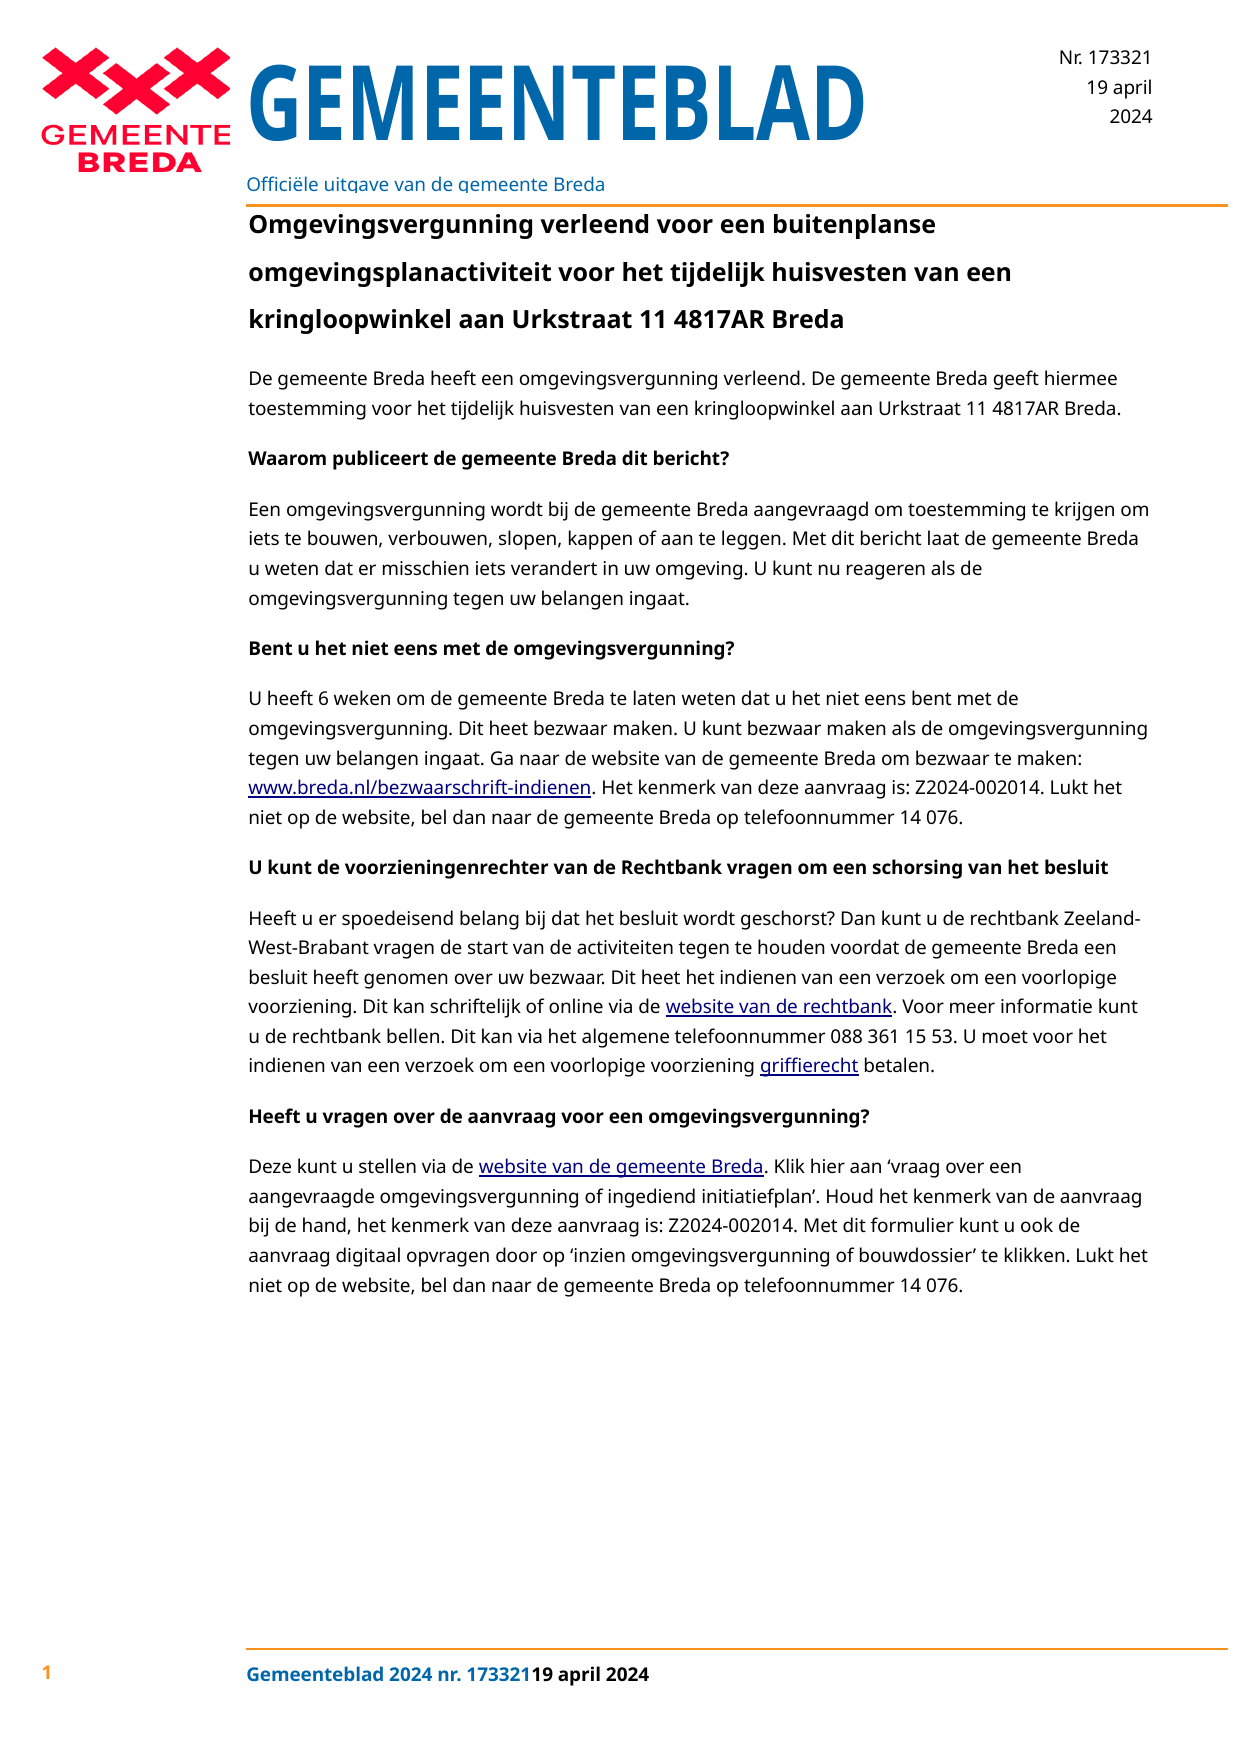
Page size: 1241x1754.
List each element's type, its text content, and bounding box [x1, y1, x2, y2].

text Heeft u er spoedeisend belang bij dat het besluit wordt geschorst? Dan kunt u de rechtbank Zeeland-West-Brabant vragen de start van de activiteiten tegen te houden voordat de gemeente Breda een besluit heeft genomen over uw bezwaar. Dit heet het indienen van een verzoek om een voorlopige voorziening. Dit kan schriftelijk of online via de website van de rechtbank. Voor meer informatie kunt u de rechtbank bellen. Dit kan via het algemene telefoonnummer 088 361 15 53. U moet voor het indienen van een verzoek om een voorlopige voorziening griffierecht betalen. [248, 905, 1152, 1078]
text Deze kunt u stellen via de website van de gemeente Breda. Klik hier aan ‘vraag over een aangevraagde omgevingsvergunning of ingediend initiatiefplan’. Houd het kenmerk van de aanvraag bij de hand, het kenmerk van deze aanvraag is: Z2024-002014. Met dit formulier kunt u ook de aanvraag digitaal opvragen door op ‘inzien omgevingsvergunning of bouwdossier’ te klikken. Lukt het niet op de website, bel dan naar de gemeente Breda op telefoonnummer 14 076. [248, 1153, 1152, 1297]
text Een omgevingsvergunning wordt bij de gemeente Breda aangevraagd om toestemming te krijgen om iets te bouwen, verbouwen, slopen, kappen of aan te leggen. Met dit bericht laat de gemeente Breda u weten dat er misschien iets verandert in uw omgeving. U kunt nu reageren als de omgevingsvergunning tegen uw belangen ingaat. [248, 496, 1152, 610]
text Heeft u vragen over de aanvraag voor een omgevingsvergunning? [248, 1103, 1152, 1129]
text Waarom publiceert de gemeente Breda dit bericht? [248, 446, 1152, 471]
text Bent u het niet eens met de omgevingsvergunning? [248, 635, 1152, 661]
picture [41, 47, 231, 172]
text U kunt de voorzieningenrechter van de Rechtbank vragen om een schorsing van het besluit [248, 854, 1152, 880]
text Omgevingsvergunning verleend voor een buitenplanse omgevingsplanactiviteit voor het tijdelijk huisvesten van een kringloopwinkel aan Urkstraat 11 4817AR Breda [248, 207, 1152, 336]
text U heeft 6 weken om de gemeente Breda te laten weten dat u het niet eens bent met de omgevingsvergunning. Dit heet bezwaar maken. U kunt bezwaar maken als de omgevingsvergunning tegen uw belangen ingaat. Ga naar de website van de gemeente Breda om bezwaar te maken: www.breda.nl/bezwaarschrift-indienen. Het kenmerk van deze aanvraag is: Z2024-002014. Lukt het niet op de website, bel dan naar de gemeente Breda op telefoonnummer 14 076. [248, 686, 1152, 829]
text De gemeente Breda heeft een omgevingsvergunning verleend. De gemeente Breda geeft hiermee toestemming voor het tijdelijk huisvesten van een kringloopwinkel aan Urkstraat 11 4817AR Breda. [248, 366, 1152, 421]
